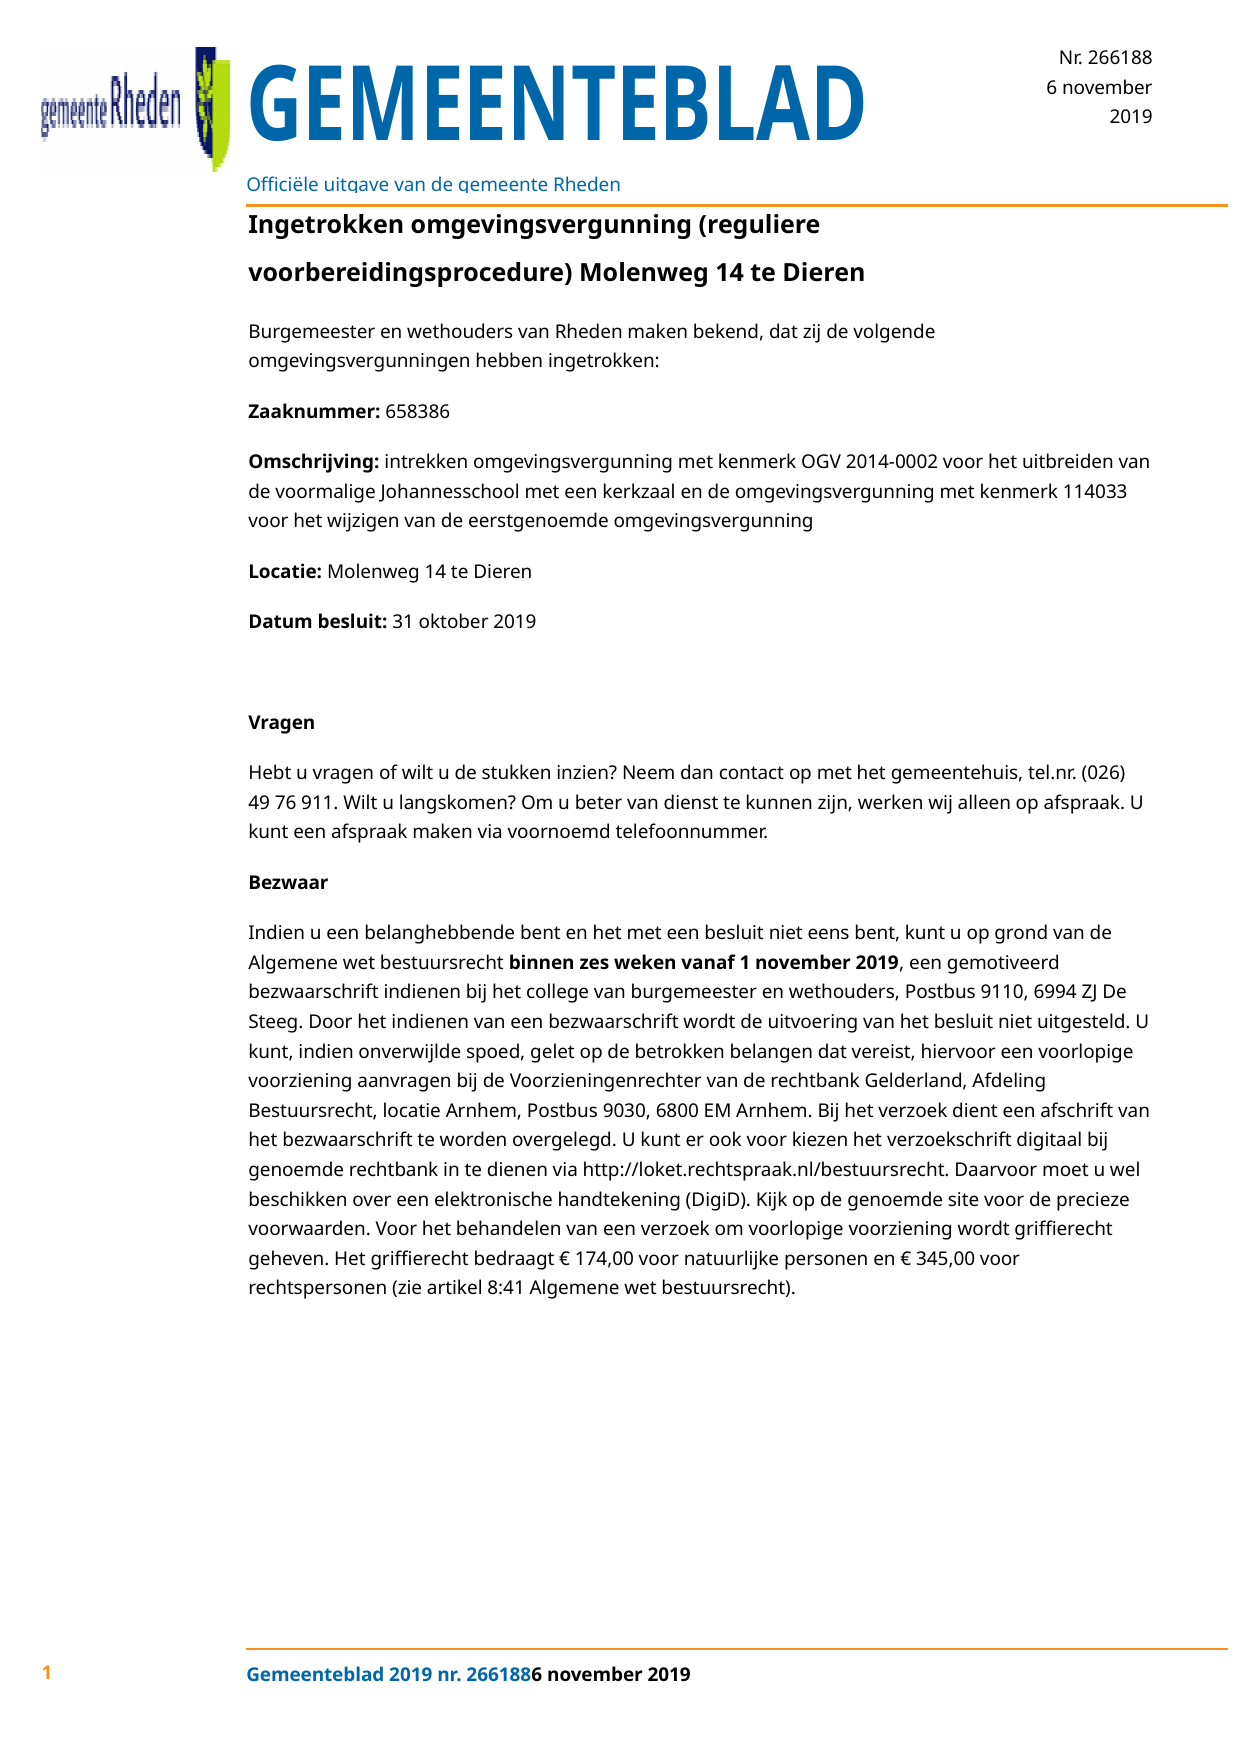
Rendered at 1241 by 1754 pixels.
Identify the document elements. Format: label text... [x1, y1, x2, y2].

text Omschrijving: intrekken omgevingsvergunning met kenmerk OGV 2014-0002 voor het uitbreiden van de voormalige Johannesschool met een kerkzaal en de omgevingsvergunning met kenmerk 114033 voor het wijzigen van de eerstgenoemde omgevingsvergunning [248, 448, 1152, 533]
text Vragen [248, 709, 1152, 735]
text Datum besluit: 31 oktober 2019 [248, 608, 1152, 634]
text Zaaknummer: 658386 [248, 398, 1152, 424]
text Indien u een belanghebbende bent en het met een besluit niet eens bent, kunt u op grond van de Algemene wet bestuursrecht binnen zes weken vanaf 1 november 2019, een gemotiveerd bezwaarschrift indienen bij het college van burgemeester en wethouders, Postbus 9110, 6994 ZJ De Steeg. Door het indienen van een bezwaarschrift wordt de uitvoering van het besluit niet uitgesteld. U kunt, indien onverwijlde spoed, gelet op de betrokken belangen dat vereist, hiervoor een voorlopige voorziening aanvragen bij de Voorzieningenrechter van de rechtbank Gelderland, Afdeling Bestuursrecht, locatie Arnhem, Postbus 9030, 6800 EM Arnhem. Bij het verzoek dient een afschrift van het bezwaarschrift te worden overgelegd. U kunt er ook voor kiezen het verzoekschrift digitaal bij genoemde rechtbank in te dienen via http://loket.rechtspraak.nl/bestuursrecht. Daarvoor moet u wel beschikken over een elektronische handtekening (DigiD). Kijk op de genoemde site voor de precieze voorwaarden. Voor het behandelen van een verzoek om voorlopige voorziening wordt griffierecht geheven. Het griffierecht bedraagt € 174,00 voor natuurlijke personen en € 345,00 voor rechtspersonen (zie artikel 8:41 Algemene wet bestuursrecht). [248, 919, 1152, 1300]
picture [41, 47, 231, 172]
text Locatie: Molenweg 14 te Dieren [248, 558, 1152, 584]
text Hebt u vragen of wilt u de stukken inzien? Neem dan contact op met het gemeentehuis, tel.nr. (026) 49 76 911. Wilt u langskomen? Om u beter van dienst te kunnen zijn, werken wij alleen op afspraak. U kunt een afspraak maken via voornoemd telefoonnummer. [248, 759, 1152, 844]
text Bezwaar [248, 869, 1152, 895]
text Ingetrokken omgevingsvergunning (reguliere voorbereidingsprocedure) Molenweg 14 te Dieren [248, 207, 1152, 288]
text Burgemeester en wethouders van Rheden maken bekend, dat zij de volgende omgevingsvergunningen hebben ingetrokken: [248, 318, 1152, 373]
